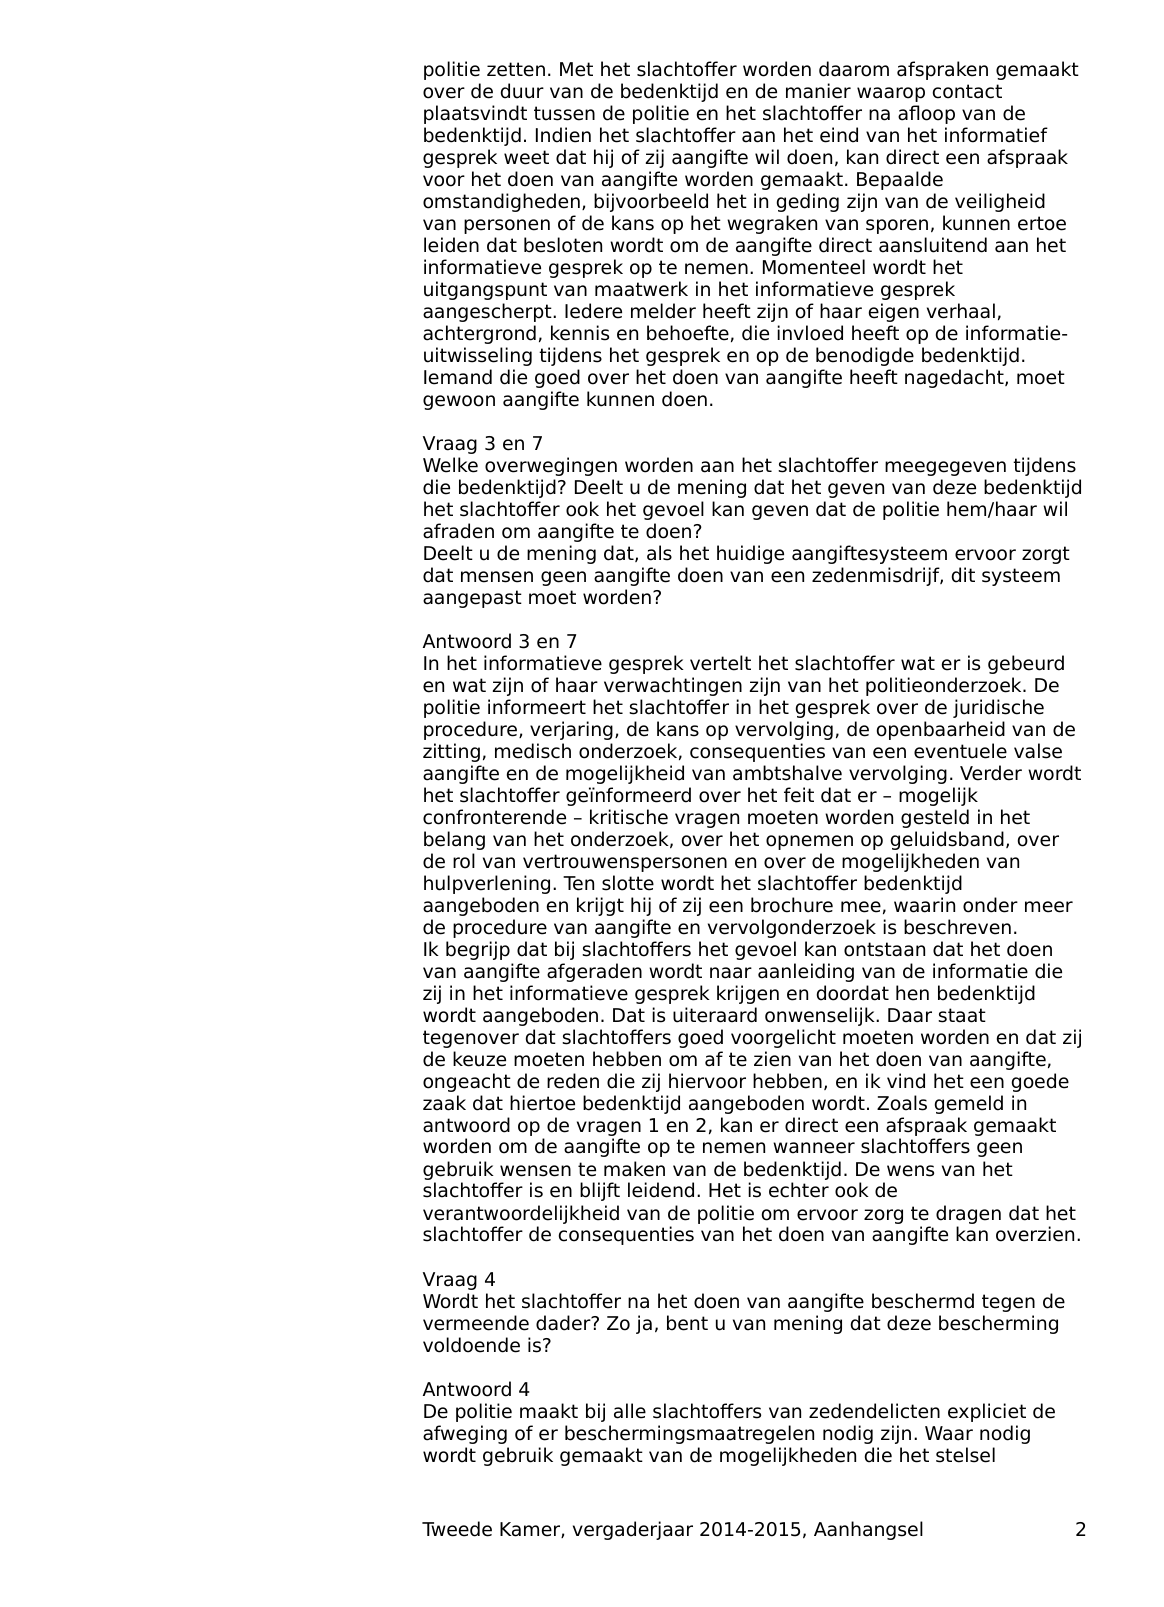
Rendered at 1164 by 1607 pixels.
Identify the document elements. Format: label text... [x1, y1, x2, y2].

text Ik begrijp dat bij slachtoffers het gevoel kan ontstaan dat het doen van aangifte afgeraden wordt naar aanleiding van de informatie die zij in het informatieve gesprek krijgen en doordat hen bedenktijd wordt aangeboden. Dat is uiteraard onwenselijk. Daar staat tegenover dat slachtoffers goed voorgelicht moeten worden en dat zij de keuze moeten hebben om af te zien van het doen van aangifte, ongeacht de reden die zij hiervoor hebben, en ik vind het een goede zaak dat hiertoe bedenktijd aangeboden wordt. Zoals gemeld in antwoord op de vragen 1 en 2, kan er direct een afspraak gemaakt worden om de aangifte op te nemen wanneer slachtoffers geen gebruik wensen te maken van de bedenktijd. De wens van het slachtoffer is en blijft leidend. Het is echter ook de verantwoordelijkheid van de politie om ervoor zorg te dragen dat het slachtoffer de consequenties van het doen van aangifte kan overzien. [422, 939, 1087, 1246]
text In het informatieve gesprek vertelt het slachtoffer wat er is gebeurd en wat zijn of haar verwachtingen zijn van het politieonderzoek. De politie informeert het slachtoffer in het gesprek over de juridische procedure, verjaring, de kans op vervolging, de openbaarheid van de zitting, medisch onderzoek, consequenties van een eventuele valse aangifte en de mogelijkheid van ambtshalve vervolging. Verder wordt het slachtoffer geïnformeerd over het feit dat er – mogelijk confronterende – kritische vragen moeten worden gesteld in het belang van het onderzoek, over het opnemen op geluidsband, over de rol van vertrouwenspersonen en over de mogelijkheden van hulpverlening. Ten slotte wordt het slachtoffer bedenktijd aangeboden en krijgt hij of zij een brochure mee, waarin onder meer de procedure van aangifte en vervolgonderzoek is beschreven. [422, 653, 1087, 939]
text Welke overwegingen worden aan het slachtoffer meegegeven tijdens die bedenktijd? Deelt u de mening dat het geven van deze bedenktijd het slachtoffer ook het gevoel kan geven dat de politie hem/haar wil afraden om aangifte te doen? [422, 455, 1087, 543]
text Wordt het slachtoffer na het doen van aangifte beschermd tegen de vermeende dader? Zo ja, bent u van mening dat deze bescherming voldoende is? [422, 1291, 1087, 1356]
text Vraag 4 [422, 1268, 1087, 1291]
text politie zetten. Met het slachtoffer worden daarom afspraken gemaakt over de duur van de bedenktijd en de manier waarop contact plaatsvindt tussen de politie en het slachtoffer na afloop van de bedenktijd. Indien het slachtoffer aan het eind van het informatief gesprek weet dat hij of zij aangifte wil doen, kan direct een afspraak voor het doen van aangifte worden gemaakt. Bepaalde omstandigheden, bijvoorbeeld het in geding zijn van de veiligheid van personen of de kans op het wegraken van sporen, kunnen ertoe leiden dat besloten wordt om de aangifte direct aansluitend aan het informatieve gesprek op te nemen. Momenteel wordt het uitgangspunt van maatwerk in het informatieve gesprek aangescherpt. Iedere melder heeft zijn of haar eigen verhaal, achtergrond, kennis en behoefte, die invloed heeft op de informatie-uitwisseling tijdens het gesprek en op de benodigde bedenktijd. Iemand die goed over het doen van aangifte heeft nagedacht, moet gewoon aangifte kunnen doen. [422, 59, 1087, 411]
text Antwoord 3 en 7 [422, 631, 1087, 653]
text Vraag 3 en 7 [422, 433, 1087, 455]
text De politie maakt bij alle slachtoffers van zedendelicten expliciet de afweging of er beschermingsmaatregelen nodig zijn. Waar nodig wordt gebruik gemaakt van de mogelijkheden die het stelsel [422, 1401, 1087, 1467]
text Deelt u de mening dat, als het huidige aangiftesysteem ervoor zorgt dat mensen geen aangifte doen van een zedenmisdrijf, dit systeem aangepast moet worden? [422, 543, 1087, 609]
text Antwoord 4 [422, 1379, 1087, 1401]
